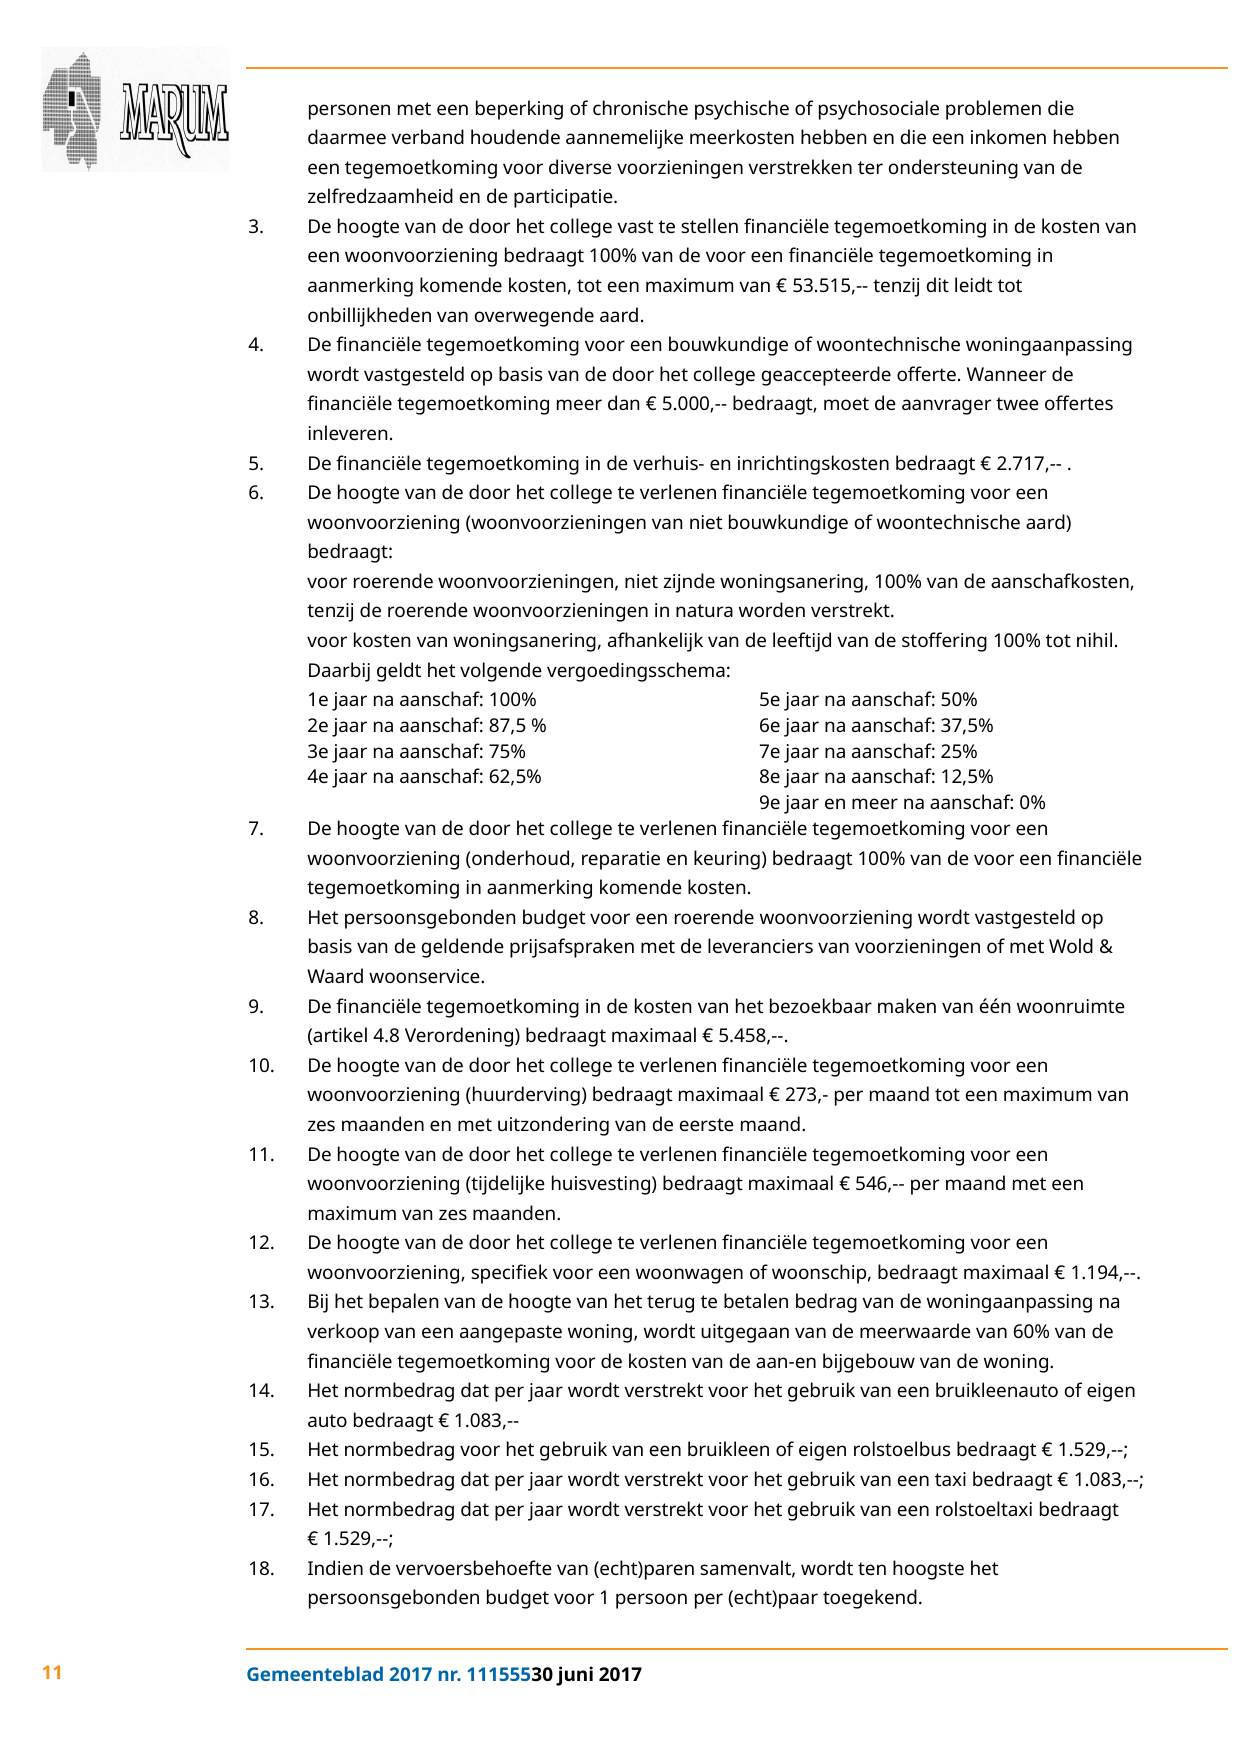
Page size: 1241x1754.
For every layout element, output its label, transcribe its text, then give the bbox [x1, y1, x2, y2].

table_header 1e jaar na aanschaf: 100% [307, 687, 759, 712]
list Het normbedrag voor het gebruik van een bruikleen of eigen rolstoelbus bedraagt € 1.529,--; [248, 1437, 1152, 1462]
list Indien de vervoersbehoefte van (echt)paren samenvalt, wordt ten hoogste het persoonsgebonden budget voor 1 persoon per (echt)paar toegekend. [248, 1555, 1152, 1610]
list Het normbedrag dat per jaar wordt verstrekt voor het gebruik van een taxi bedraagt € 1.083,--; [248, 1466, 1152, 1492]
list Het normbedrag dat per jaar wordt verstrekt voor het gebruik van een bruikleenauto of eigen auto bedraagt € 1.083,-- [248, 1377, 1152, 1433]
list De hoogte van de door het college vast te stellen financiële tegemoetkoming in de kosten van een woonvoorziening bedraagt 100% van de voor een financiële tegemoetkoming in aanmerking komende kosten, tot een maximum van € 53.515,-- tenzij dit leidt tot onbillijkheden van overwegende aard. [248, 213, 1152, 328]
list voor roerende woonvoorzieningen, niet zijnde woningsanering, 100% van de aanschafkosten, tenzij de roerende woonvoorzieningen in natura worden verstrekt. [248, 568, 1152, 623]
list personen met een beperking of chronische psychische of psychosociale problemen die daarmee verband houdende aannemelijke meerkosten hebben en die een inkomen hebben een tegemoetkoming voor diverse voorzieningen verstrekken ter ondersteuning van de zelfredzaamheid en de participatie. [248, 95, 1152, 209]
list De hoogte van de door het college te verlenen financiële tegemoetkoming voor een woonvoorziening (huurderving) bedraagt maximaal € 273,- per maand tot een maximum van zes maanden en met uitzondering van de eerste maand. [248, 1052, 1152, 1137]
table_cell 7e jaar na aanschaf: 25% [759, 738, 1211, 764]
picture [41, 47, 231, 172]
list De hoogte van de door het college te verlenen financiële tegemoetkoming voor een woonvoorziening (tijdelijke huisvesting) bedraagt maximaal € 546,-- per maand met een maximum van zes maanden. [248, 1141, 1152, 1226]
list De financiële tegemoetkoming in de verhuis- en inrichtingskosten bedraagt € 2.717,-- . [248, 450, 1152, 476]
list voor kosten van woningsanering, afhankelijk van de leeftijd van de stoffering 100% tot nihil. Daarbij geldt het volgende vergoedingsschema: [248, 627, 1152, 683]
table_cell 8e jaar na aanschaf: 12,5% [759, 764, 1211, 789]
list De hoogte van de door het college te verlenen financiële tegemoetkoming voor een woonvoorziening (onderhoud, reparatie en keuring) bedraagt 100% van de voor een financiële tegemoetkoming in aanmerking komende kosten. [248, 815, 1152, 900]
table_cell [307, 790, 759, 815]
table_cell 2e jaar na aanschaf: 87,5 % [307, 712, 759, 738]
table_cell 9e jaar en meer na aanschaf: 0% [759, 790, 1211, 815]
table_cell 6e jaar na aanschaf: 37,5% [759, 712, 1211, 738]
table_cell 4e jaar na aanschaf: 62,5% [307, 764, 759, 789]
table_header 5e jaar na aanschaf: 50% [759, 687, 1211, 712]
table_cell 3e jaar na aanschaf: 75% [307, 738, 759, 764]
list Het persoonsgebonden budget voor een roerende woonvoorziening wordt vastgesteld op basis van de geldende prijsafspraken met de leveranciers van voorzieningen of met Wold & Waard woonservice. [248, 904, 1152, 989]
list Bij het bepalen van de hoogte van het terug te betalen bedrag van de woningaanpassing na verkoop van een aangepaste woning, wordt uitgegaan van de meerwaarde van 60% van de financiële tegemoetkoming voor de kosten van de aan-en bijgebouw van de woning. [248, 1289, 1152, 1373]
list De financiële tegemoetkoming voor een bouwkundige of woontechnische woningaanpassing wordt vastgesteld op basis van de door het college geaccepteerde offerte. Wanneer de financiële tegemoetkoming meer dan € 5.000,-- bedraagt, moet de aanvrager twee offertes inleveren. [248, 331, 1152, 446]
list De hoogte van de door het college te verlenen financiële tegemoetkoming voor een woonvoorziening, specifiek voor een woonwagen of woonschip, bedraagt maximaal € 1.194,--. [248, 1229, 1152, 1285]
list Het normbedrag dat per jaar wordt verstrekt voor het gebruik van een rolstoeltaxi bedraagt € 1.529,--; [248, 1496, 1152, 1551]
list De financiële tegemoetkoming in de kosten van het bezoekbaar maken van één woonruimte (artikel 4.8 Verordening) bedraagt maximaal € 5.458,--. [248, 993, 1152, 1048]
list De hoogte van de door het college te verlenen financiële tegemoetkoming voor een woonvoorziening (woonvoorzieningen van niet bouwkundige of woontechnische aard) bedraagt: [248, 479, 1152, 564]
